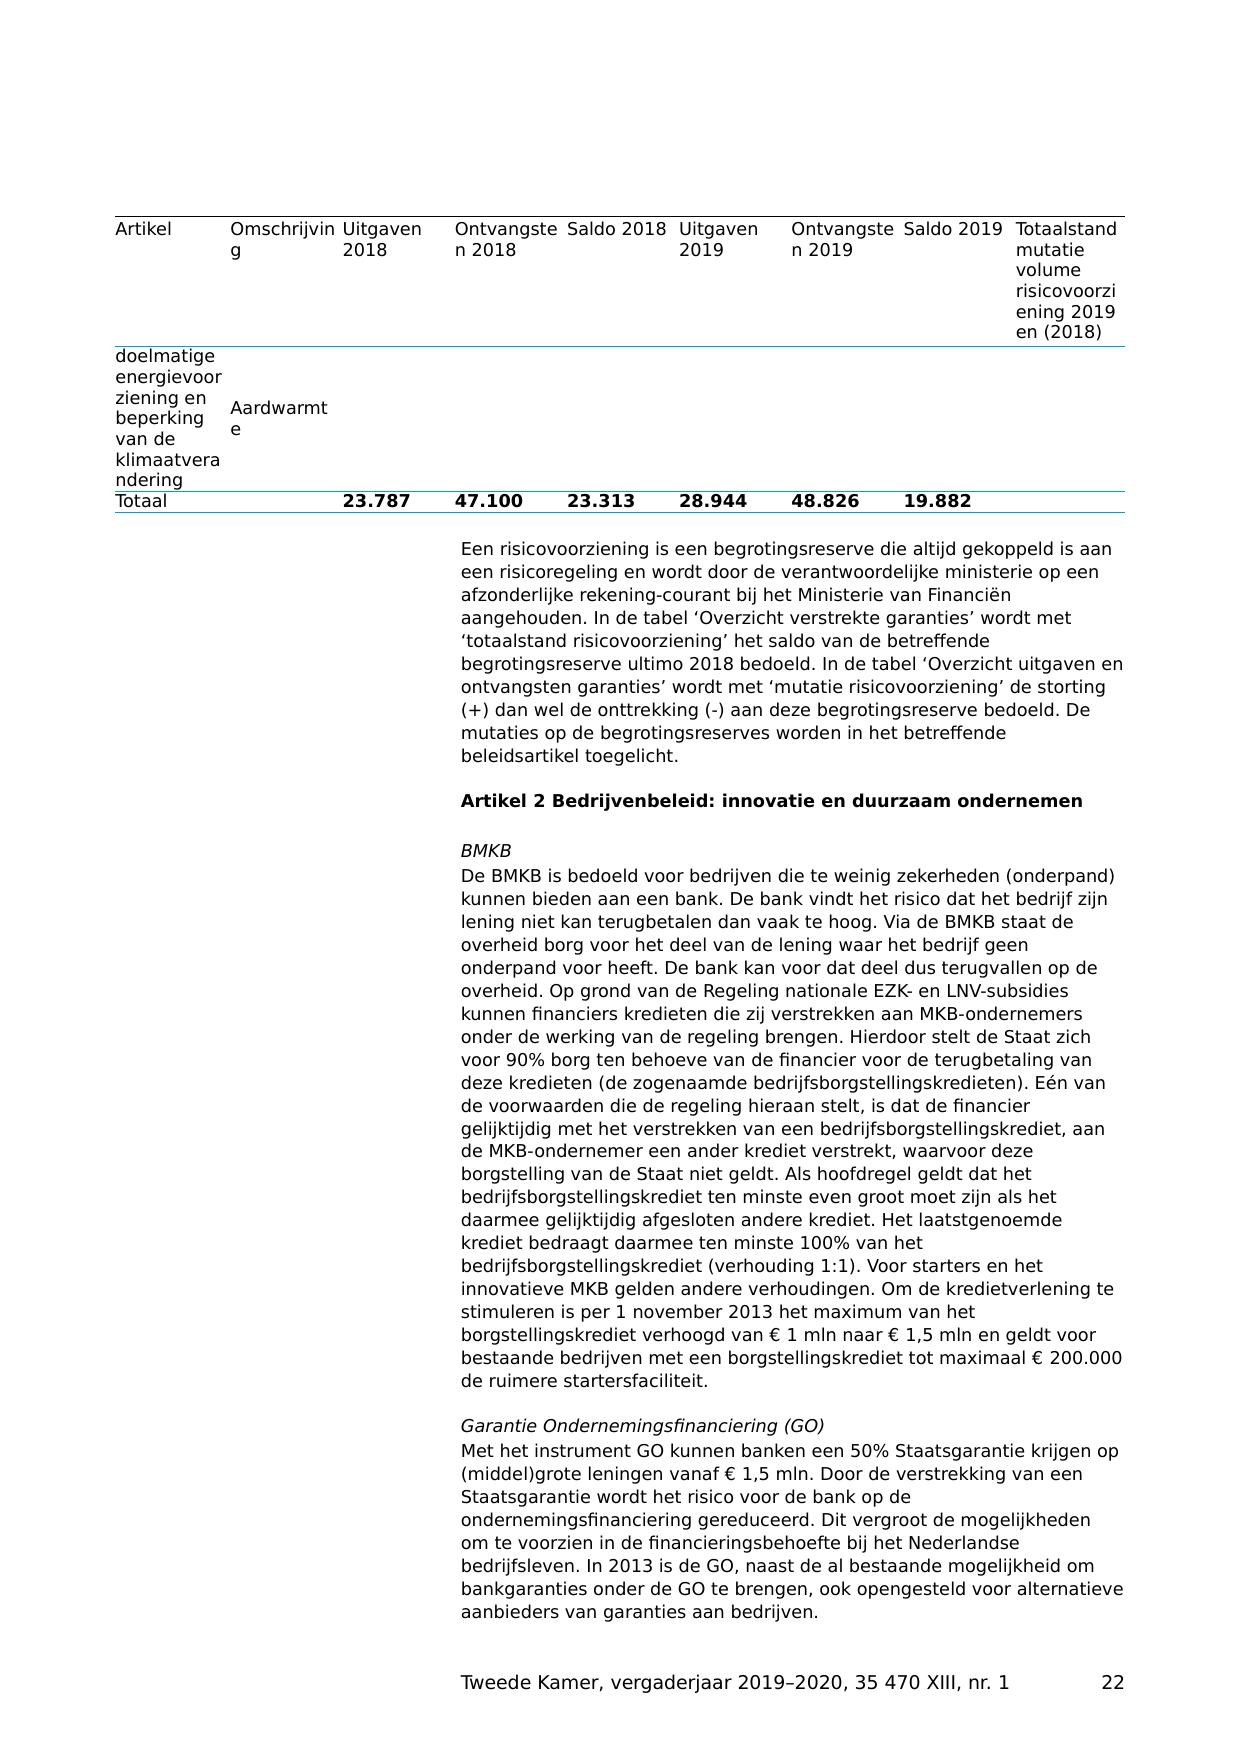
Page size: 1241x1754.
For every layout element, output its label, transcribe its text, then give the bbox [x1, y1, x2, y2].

table_cell [564, 347, 676, 491]
table_cell Saldo 2019 [900, 217, 1013, 346]
table_cell Totaal [115, 492, 227, 512]
table_cell [900, 347, 1013, 491]
text Een risicovoorziening is een begrotingsreserve die altijd gekoppeld is aan een risicoregeling en wordt door de verantwoordelijke ministerie op een afzonderlijke rekening-courant bij het Ministerie van Financiën aangehouden. In de tabel ‘Overzicht verstrekte garanties’ wordt met ‘totaalstand risicovoorziening’ het saldo van de betreffende begrotingsreserve ultimo 2018 bedoeld. In de tabel ‘Overzicht uitgaven en ontvangsten garanties’ wordt met ‘mutatie risicovoorziening’ de storting (+) dan wel de onttrekking (-) aan deze begrotingsreserve bedoeld. De mutaties op de begrotingsreserves worden in het betreffende beleidsartikel toegelicht. [461, 537, 1125, 767]
table_cell Ontvangsten 2019 [788, 217, 900, 346]
table_cell [340, 347, 452, 491]
table_cell doelmatige energievoorziening en beperking van de klimaatverandering [115, 347, 227, 491]
text De BMKB is bedoeld voor bedrijven die te weinig zekerheden (onderpand) kunnen bieden aan een bank. De bank vindt het risico dat het bedrijf zijn lening niet kan terugbetalen dan vaak te hoog. Via de BMKB staat de overheid borg voor het deel van de lening waar het bedrijf geen onderpand voor heeft. De bank kan voor dat deel dus terugvallen op de overheid. Op grond van de Regeling nationale EZK- en LNV-subsidies kunnen financiers kredieten die zij verstrekken aan MKB-ondernemers onder de werking van de regeling brengen. Hierdoor stelt de Staat zich voor 90% borg ten behoeve van de financier voor de terugbetaling van deze kredieten (de zogenaamde bedrijfsborgstellingskredieten). Eén van de voorwaarden die de regeling hieraan stelt, is dat de financier gelijktijdig met het verstrekken van een bedrijfsborgstellingskrediet, aan de MKB-ondernemer een ander krediet verstrekt, waarvoor deze borgstelling van de Staat niet geldt. Als hoofdregel geldt dat het bedrijfsborgstellingskrediet ten minste even groot moet zijn als het daarmee gelijktijdig afgesloten andere krediet. Het laatstgenoemde krediet bedraagt daarmee ten minste 100% van het bedrijfsborgstellingskrediet (verhouding 1:1). Voor starters en het innovatieve MKB gelden andere verhoudingen. Om de kredietverlening te stimuleren is per 1 november 2013 het maximum van het borgstellingskrediet verhoogd van € 1 mln naar € 1,5 mln en geldt voor bestaande bedrijven met een borgstellingskrediet tot maximaal € 200.000 de ruimere startersfaciliteit. [461, 864, 1125, 1392]
table_cell Uitgaven 2019 [676, 217, 788, 346]
table_cell Omschrijving [227, 217, 339, 346]
table_cell [227, 492, 339, 512]
table_header Tabel 3 Overzicht uitgaven en ontvangsten garanties (bedragen x € 1.000) [115, 191, 1125, 216]
table_cell [1013, 347, 1125, 491]
table_cell Ontvangsten 2018 [452, 217, 564, 346]
table_cell [788, 347, 900, 491]
table_cell 19.882 [900, 492, 1013, 512]
table_cell [1013, 492, 1125, 512]
table_cell 47.100 [452, 492, 564, 512]
text BMKB [461, 839, 1125, 862]
text Artikel 2 Bedrijvenbeleid: innovatie en duurzaam ondernemen [461, 789, 1125, 812]
table_cell 28.944 [676, 492, 788, 512]
table_cell Uitgaven 2018 [340, 217, 452, 346]
table_cell Aardwarmte [227, 347, 339, 491]
table_cell 23.313 [564, 492, 676, 512]
text Garantie Ondernemingsfinanciering (GO) [461, 1414, 1125, 1437]
table_cell Artikel [115, 217, 227, 346]
table_cell Saldo 2018 [564, 217, 676, 346]
table_cell [676, 347, 788, 491]
table_cell Totaalstand mutatie volume risicovoorziening 2019 en (2018) [1013, 217, 1125, 346]
table_cell 23.787 [340, 492, 452, 512]
text Met het instrument GO kunnen banken een 50% Staatsgarantie krijgen op (middel)grote leningen vanaf € 1,5 mln. Door de verstrekking van een Staatsgarantie wordt het risico voor de bank op de ondernemingsfinanciering gereduceerd. Dit vergroot de mogelijkheden om te voorzien in de financieringsbehoefte bij het Nederlandse bedrijfsleven. In 2013 is de GO, naast de al bestaande mogelijkheid om bankgaranties onder de GO te brengen, ook opengesteld voor alternatieve aanbieders van garanties aan bedrijven. [461, 1439, 1125, 1623]
table_cell 48.826 [788, 492, 900, 512]
table_cell [452, 347, 564, 491]
